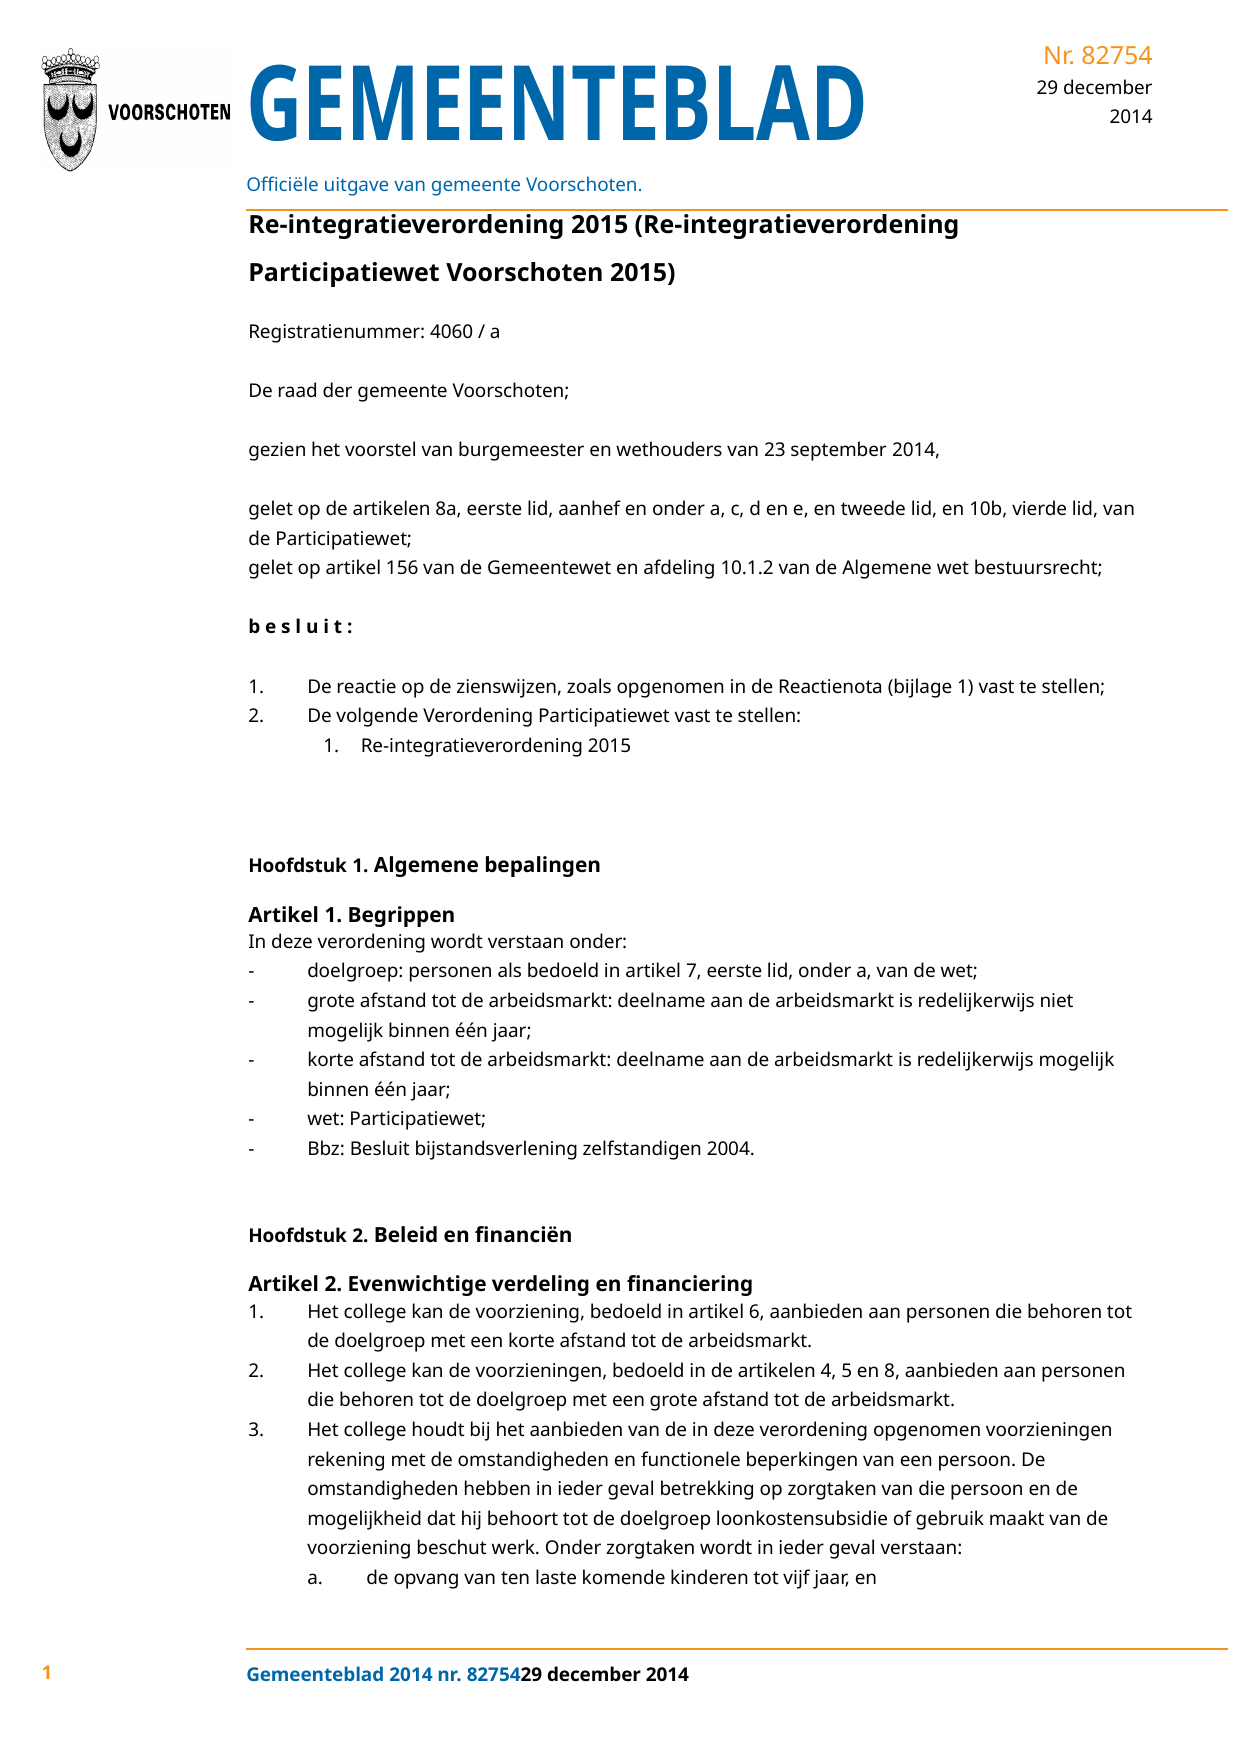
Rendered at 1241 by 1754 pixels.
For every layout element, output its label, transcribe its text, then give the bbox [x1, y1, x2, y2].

list Re-integratieverordening 2015 [323, 732, 1152, 758]
text Re-integratieverordening 2015 (Re-integratieverordening Participatiewet Voorschoten 2015) [248, 211, 1152, 288]
text Artikel 1. Begrippen [248, 900, 1152, 928]
text De raad der gemeente Voorschoten; [248, 377, 1152, 403]
text Hoofdstuk 2. Beleid en financiën [248, 1220, 1152, 1248]
list wet: Participatiewet; [248, 1106, 1152, 1131]
list grote afstand tot de arbeidsmarkt: deelname aan de arbeidsmarkt is redelijkerwijs niet mogelijk binnen één jaar; [248, 987, 1152, 1043]
text In deze verordening wordt verstaan onder: [248, 928, 1152, 954]
text b e s l u i t : [248, 614, 1152, 639]
list korte afstand tot de arbeidsmarkt: deelname aan de arbeidsmarkt is redelijkerwijs mogelijk binnen één jaar; [248, 1046, 1152, 1102]
text Registratienummer: 4060 / a [248, 318, 1152, 344]
list doelgroep: personen als bedoeld in artikel 7, eerste lid, onder a, van de wet; [248, 958, 1152, 983]
list De volgende Verordening Participatiewet vast te stellen: [248, 702, 1152, 728]
list De reactie op de zienswijzen, zoals opgenomen in de Reactienota (bijlage 1) vast te stellen; [248, 673, 1152, 699]
list Het college kan de voorzieningen, bedoeld in de artikelen 4, 5 en 8, aanbieden aan personen die behoren tot de doelgroep met een grote afstand tot de arbeidsmarkt. [248, 1357, 1152, 1412]
text gelet op de artikelen 8a, eerste lid, aanhef en onder a, c, d en e, en tweede lid, en 10b, vierde lid, van de Participatiewet; [248, 495, 1152, 551]
list Het college kan de voorziening, bedoeld in artikel 6, aanbieden aan personen die behoren tot de doelgroep met een korte afstand tot de arbeidsmarkt. [248, 1298, 1152, 1353]
text Hoofdstuk 1. Algemene bepalingen [248, 850, 1152, 879]
picture [41, 47, 231, 172]
list de opvang van ten laste komende kinderen tot vijf jaar, en [307, 1564, 1152, 1590]
text gelet op artikel 156 van de Gemeentewet en afdeling 10.1.2 van de Algemene wet bestuursrecht; [248, 554, 1152, 580]
text Artikel 2. Evenwichtige verdeling en financiering [248, 1269, 1152, 1298]
list Bbz: Besluit bijstandsverlening zelfstandigen 2004. [248, 1135, 1152, 1161]
list Het college houdt bij het aanbieden van de in deze verordening opgenomen voorzieningen rekening met de omstandigheden en functionele beperkingen van een persoon. De omstandigheden hebben in ieder geval betrekking op zorgtaken van die persoon en de mogelijkheid dat hij behoort tot de doelgroep loonkostensubsidie of gebruik maakt van de voorziening beschut werk. Onder zorgtaken wordt in ieder geval verstaan: [248, 1416, 1152, 1560]
text gezien het voorstel van burgemeester en wethouders van 23 september 2014, [248, 436, 1152, 462]
